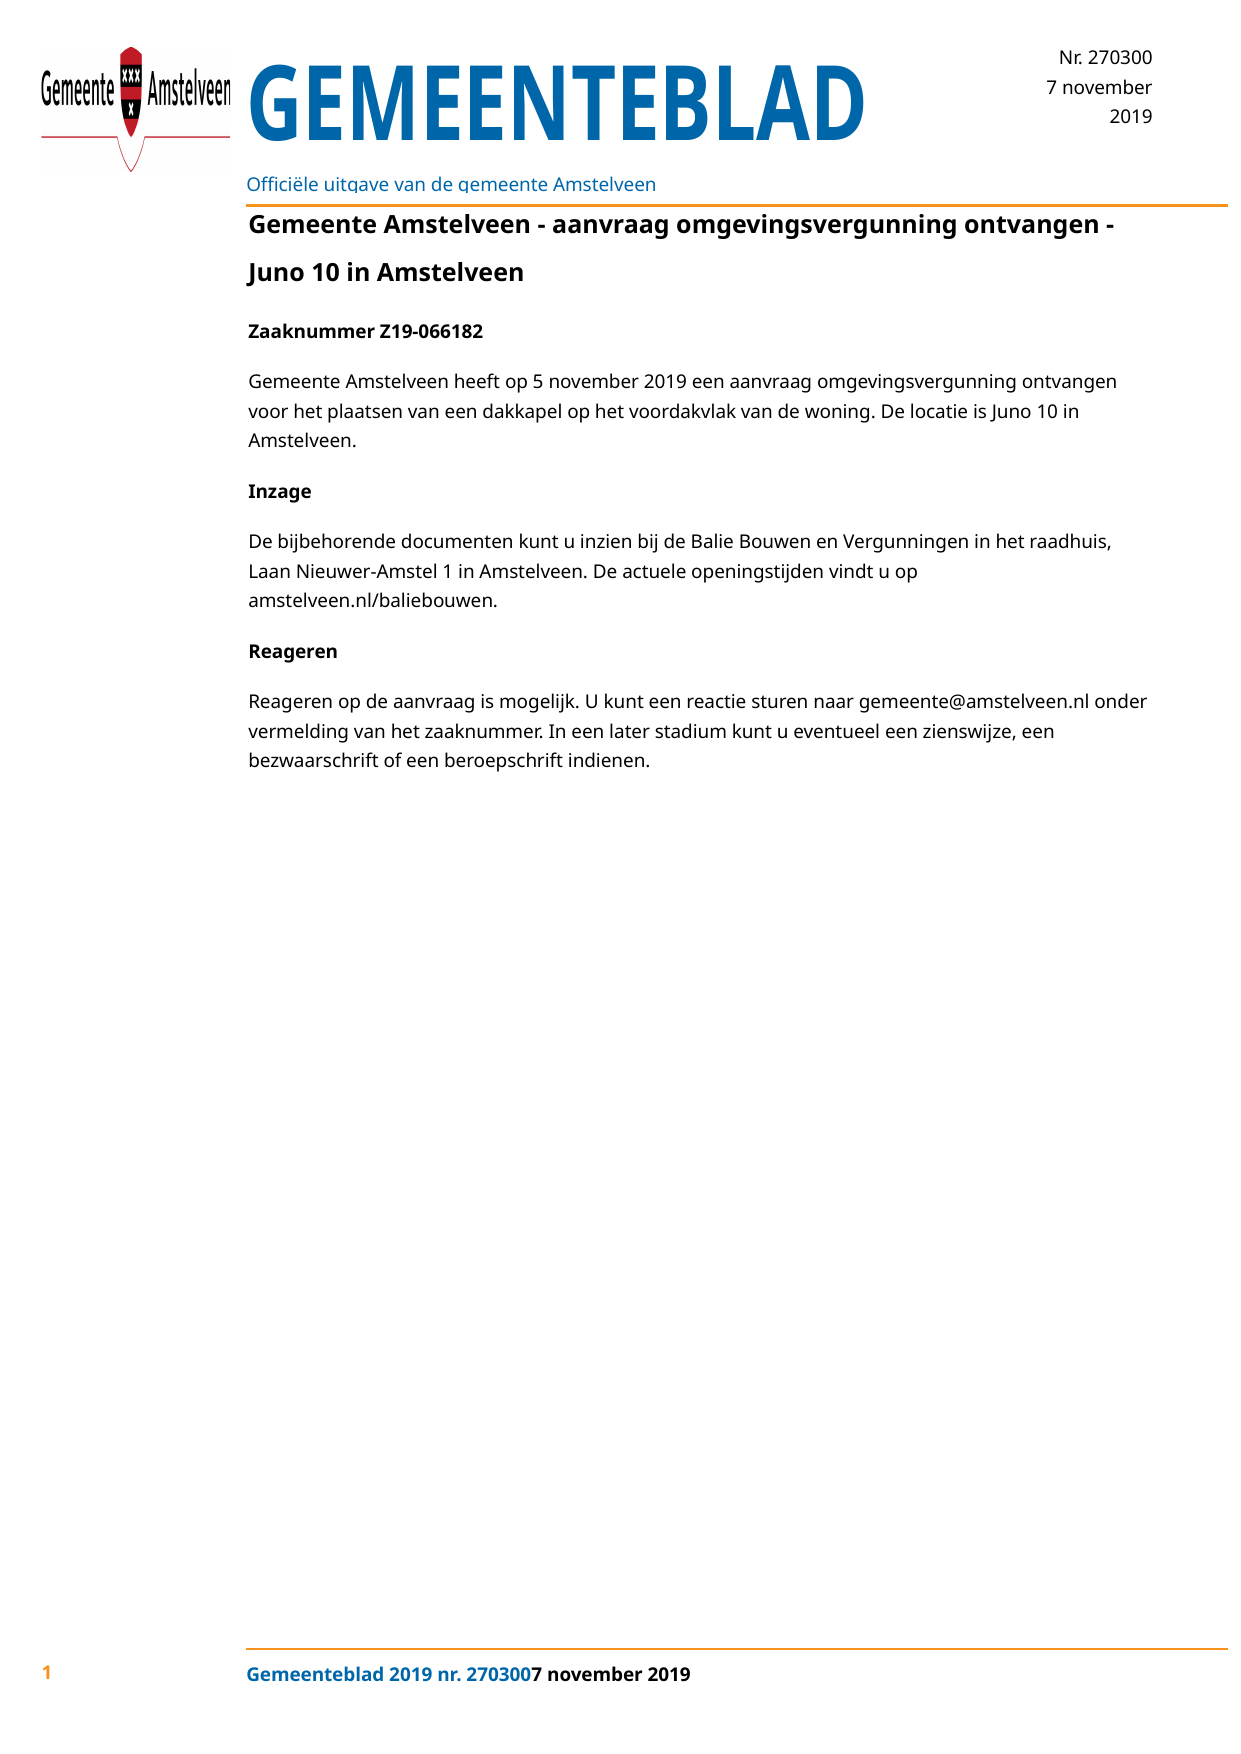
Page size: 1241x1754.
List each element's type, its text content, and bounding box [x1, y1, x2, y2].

text Reageren [248, 638, 1152, 664]
text Reageren op de aanvraag is mogelijk. U kunt een reactie sturen naar gemeente@amstelveen.nl onder vermelding van het zaaknummer. In een later stadium kunt u eventueel een zienswijze, een bezwaarschrift of een beroepschrift indienen. [248, 688, 1152, 773]
text Inzage [248, 478, 1152, 504]
text Gemeente Amstelveen heeft op 5 november 2019 een aanvraag omgevingsvergunning ontvangen voor het plaatsen van een dakkapel op het voordakvlak van de woning. De locatie is Juno 10 in Amstelveen. [248, 368, 1152, 453]
text Zaaknummer Z19-066182 [248, 318, 1152, 344]
picture [41, 47, 231, 172]
text Gemeente Amstelveen - aanvraag omgevingsvergunning ontvangen - Juno 10 in Amstelveen [248, 207, 1152, 288]
text De bijbehorende documenten kunt u inzien bij de Balie Bouwen en Vergunningen in het raadhuis, Laan Nieuwer-Amstel 1 in Amstelveen. De actuele openingstijden vindt u op amstelveen.nl/baliebouwen. [248, 528, 1152, 613]
